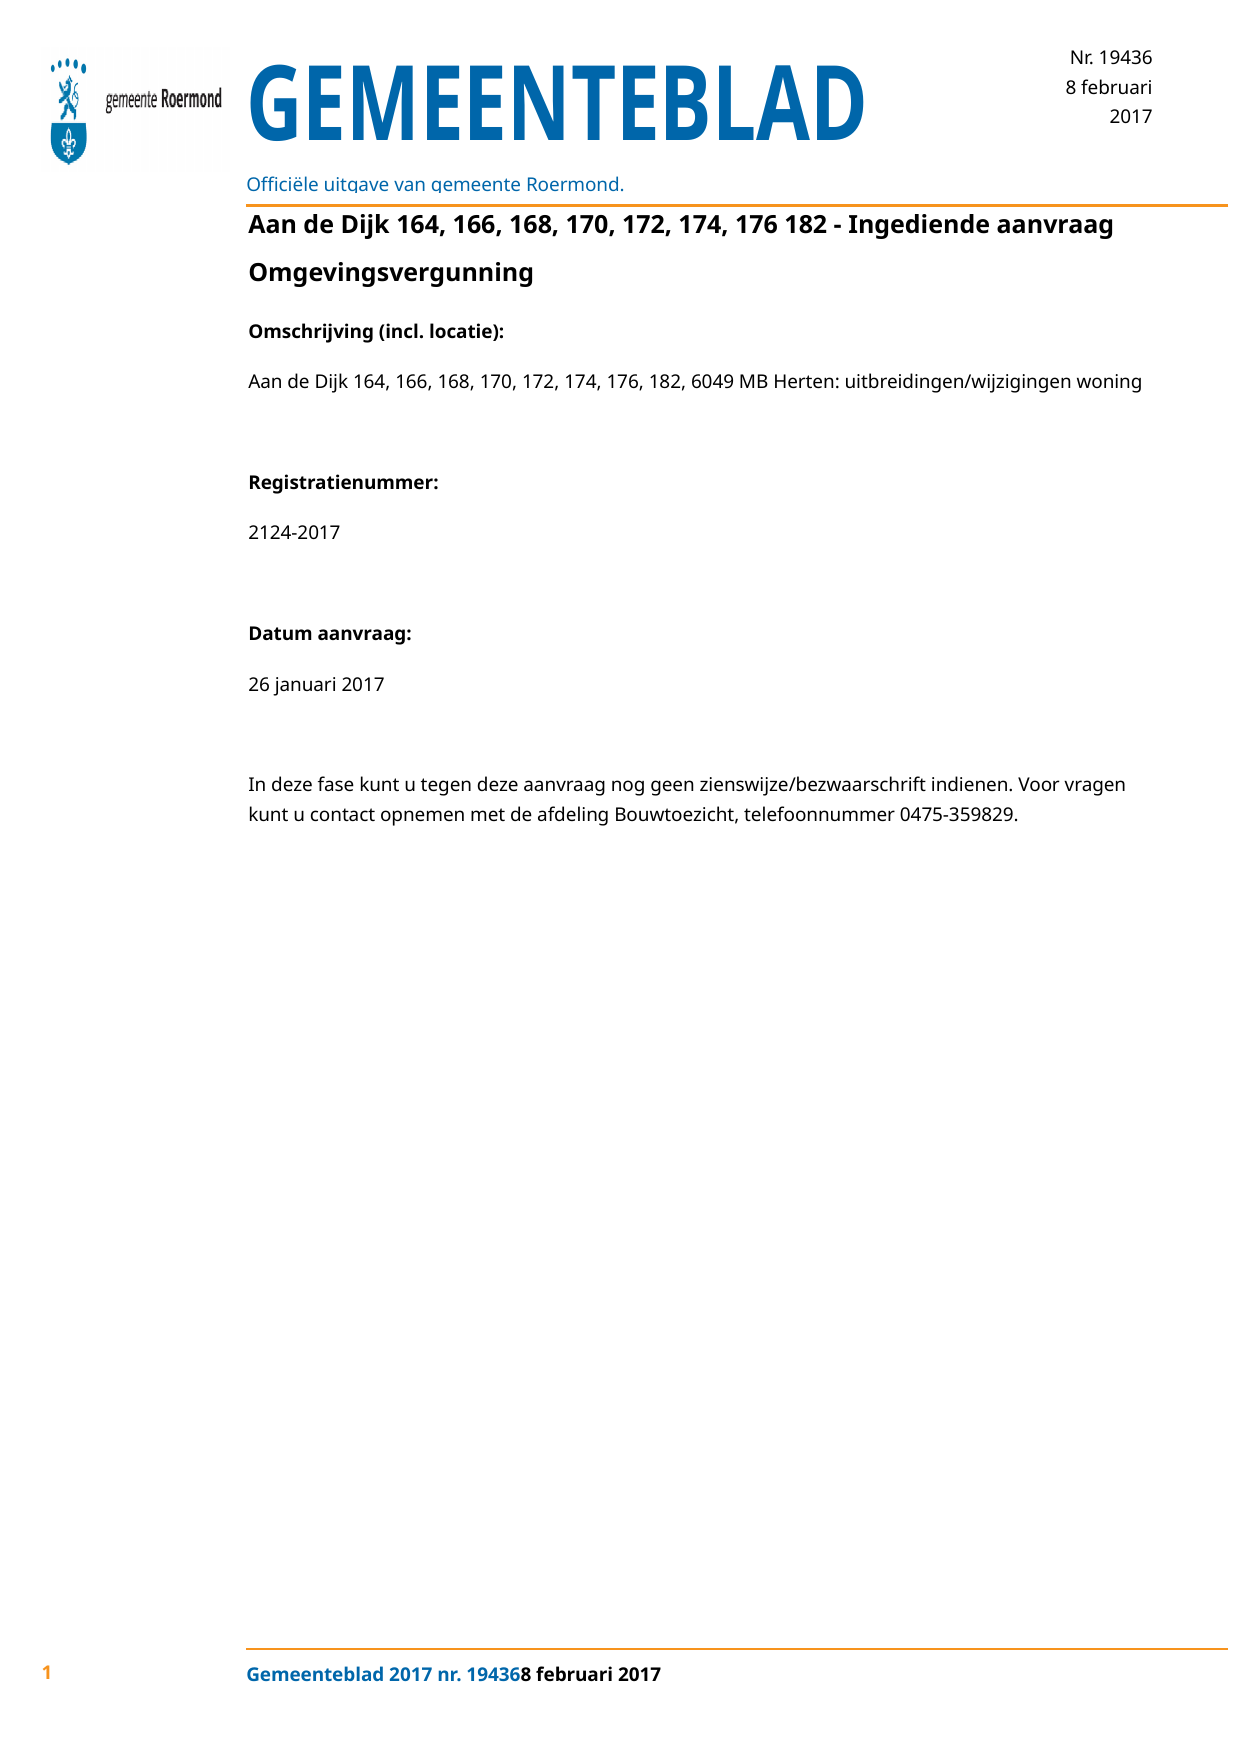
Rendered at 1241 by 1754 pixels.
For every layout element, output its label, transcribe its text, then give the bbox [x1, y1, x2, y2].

text In deze fase kunt u tegen deze aanvraag nog geen zienswijze/bezwaarschrift indienen. Voor vragen kunt u contact opnemen met de afdeling Bouwtoezicht, telefoonnummer 0475-359829. [248, 772, 1152, 827]
text Registratienummer: [248, 469, 1152, 495]
text Omschrijving (incl. locatie): [248, 318, 1152, 344]
picture [41, 47, 231, 172]
text 2124-2017 [248, 519, 1152, 545]
text Aan de Dijk 164, 166, 168, 170, 172, 174, 176 182 - Ingediende aanvraag Omgevingsvergunning [248, 207, 1152, 288]
text Aan de Dijk 164, 166, 168, 170, 172, 174, 176, 182, 6049 MB Herten: uitbreidingen/wijzigingen woning [248, 368, 1152, 394]
text 26 januari 2017 [248, 671, 1152, 697]
text Datum aanvraag: [248, 620, 1152, 646]
